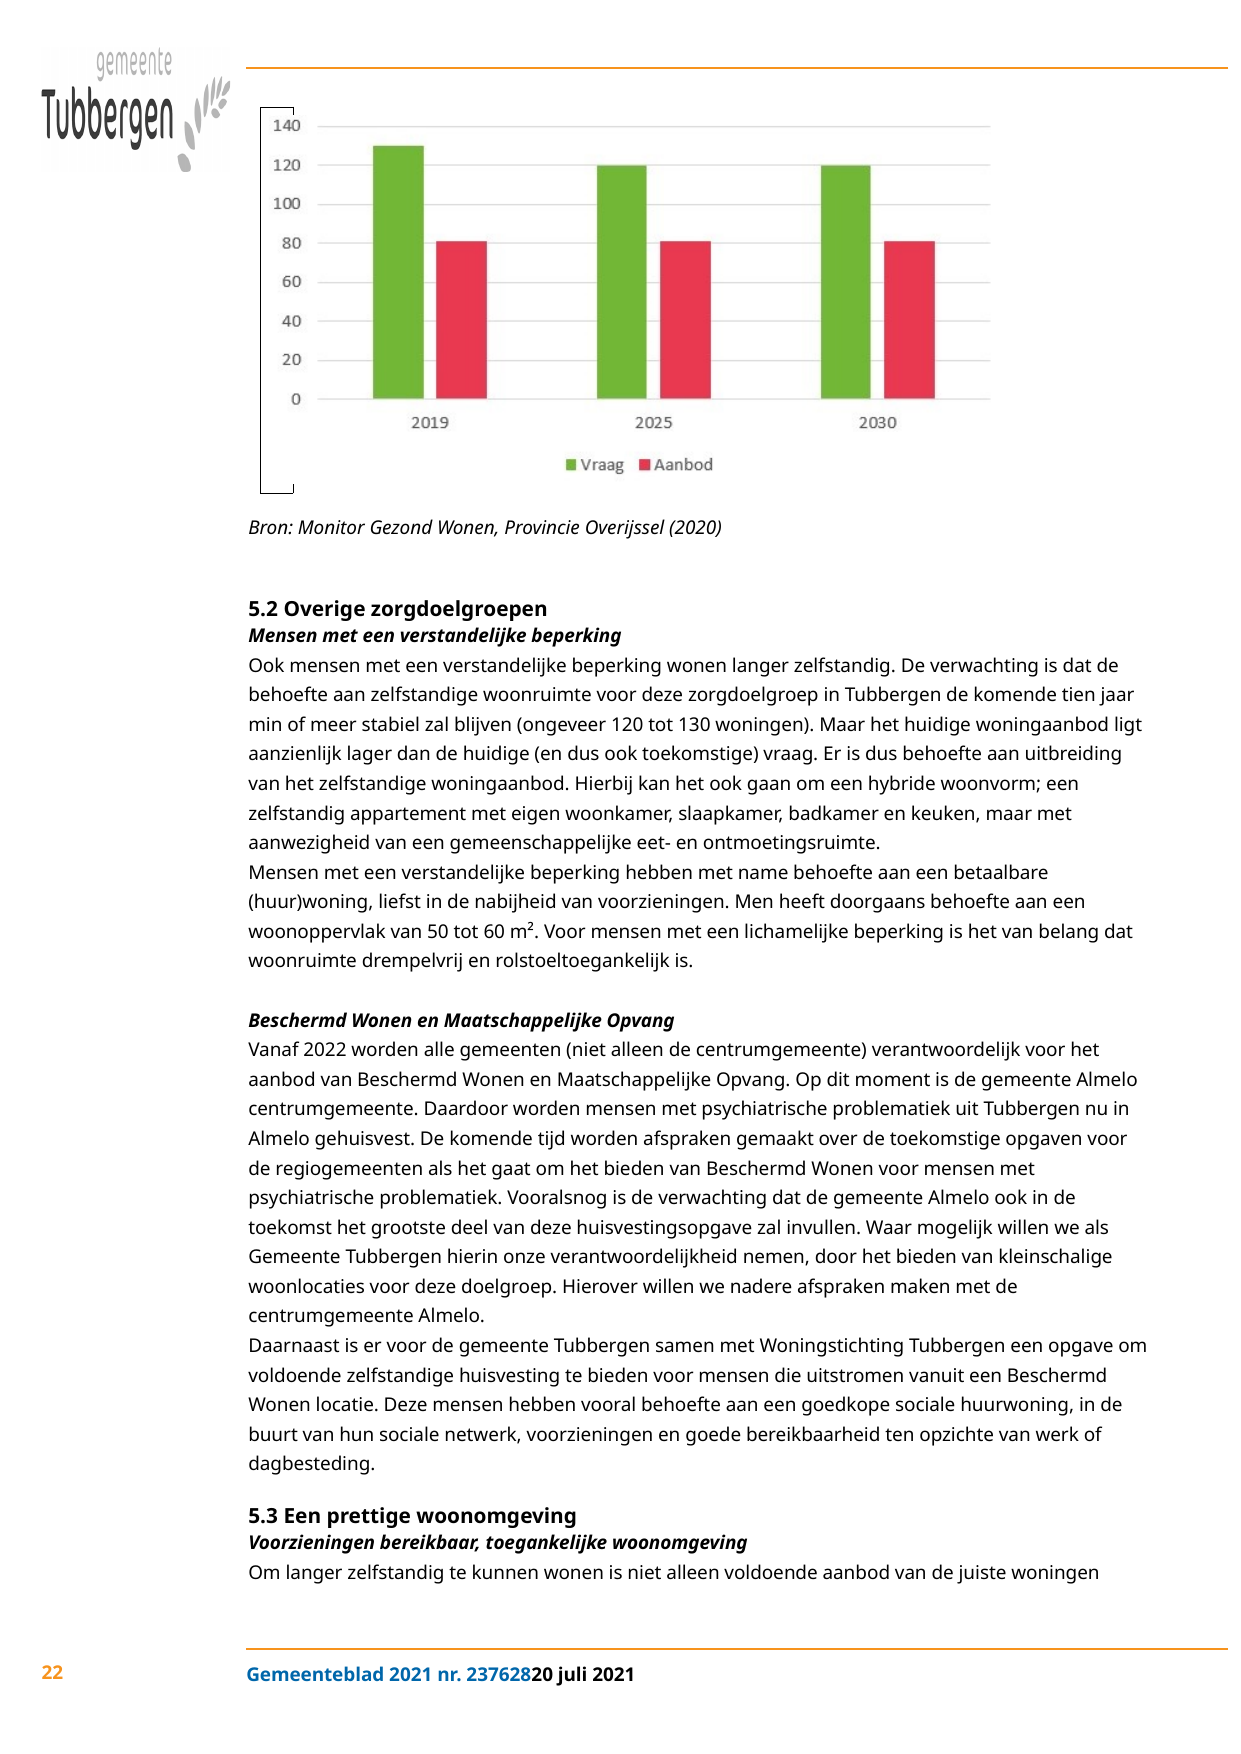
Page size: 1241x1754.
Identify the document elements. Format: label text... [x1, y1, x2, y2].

text Beschermd Wonen en Maatschappelijke Opvang [248, 1007, 1152, 1033]
text Voorzieningen bereikbaar, toegankelijke woonomgeving [248, 1529, 1152, 1555]
text 5.2 Overige zorgdoelgroepen [248, 594, 1152, 622]
text Om langer zelfstandig te kunnen wonen is niet alleen voldoende aanbod van de juiste woningen [248, 1559, 1152, 1585]
text Mensen met een verstandelijke beperking hebben met name behoefte aan een betaalbare (huur)woning, liefst in de nabijheid van voorzieningen. Men heeft doorgaans behoefte aan een woonoppervlak van 50 tot 60 m². Voor mensen met een lichamelijke beperking is het van belang dat woonruimte drempelvrij en rolstoeltoegankelijk is. [248, 859, 1152, 973]
text Vanaf 2022 worden alle gemeenten (niet alleen de centrumgemeente) verantwoordelijk voor het aanbod van Beschermd Wonen en Maatschappelijke Opvang. Op dit moment is de gemeente Almelo centrumgemeente. Daardoor worden mensen met psychiatrische problematiek uit Tubbergen nu in Almelo gehuisvest. De komende tijd worden afspraken gemaakt over de toekomstige opgaven voor de regiogemeenten als het gaat om het bieden van Beschermd Wonen voor mensen met psychiatrische problematiek. Vooralsnog is de verwachting dat de gemeente Almelo ook in de toekomst het grootste deel van deze huisvestingsopgave zal invullen. Waar mogelijk willen we als Gemeente Tubbergen hierin onze verantwoordelijkheid nemen, door het bieden van kleinschalige woonlocaties voor deze doelgroep. Hierover willen we nadere afspraken maken met de centrumgemeente Almelo. [248, 1036, 1152, 1328]
picture [268, 115, 1008, 484]
text Mensen met een verstandelijke beperking [248, 622, 1152, 648]
text Ook mensen met een verstandelijke beperking wonen langer zelfstandig. De verwachting is dat de behoefte aan zelfstandige woonruimte voor deze zorgdoelgroep in Tubbergen de komende tien jaar min of meer stabiel zal blijven (ongeveer 120 tot 130 woningen). Maar het huidige woningaanbod ligt aanzienlijk lager dan de huidige (en dus ook toekomstige) vraag. Er is dus behoefte aan uitbreiding van het zelfstandige woningaanbod. Hierbij kan het ook gaan om een hybride woonvorm; een zelfstandig appartement met eigen woonkamer, slaapkamer, badkamer en keuken, maar met aanwezigheid van een gemeenschappelijke eet- en ontmoetingsruimte. [248, 652, 1152, 855]
text Bron: Monitor Gezond Wonen, Provincie Overijssel (2020) [248, 514, 1152, 539]
text 5.3 Een prettige woonomgeving [248, 1501, 1152, 1529]
picture [41, 47, 231, 172]
text Daarnaast is er voor de gemeente Tubbergen samen met Woningstichting Tubbergen een opgave om voldoende zelfstandige huisvesting te bieden voor mensen die uitstromen vanuit een Beschermd Wonen locatie. Deze mensen hebben vooral behoefte aan een goedkope sociale huurwoning, in de buurt van hun sociale netwerk, voorzieningen en goede bereikbaarheid ten opzichte van werk of dagbesteding. [248, 1332, 1152, 1476]
